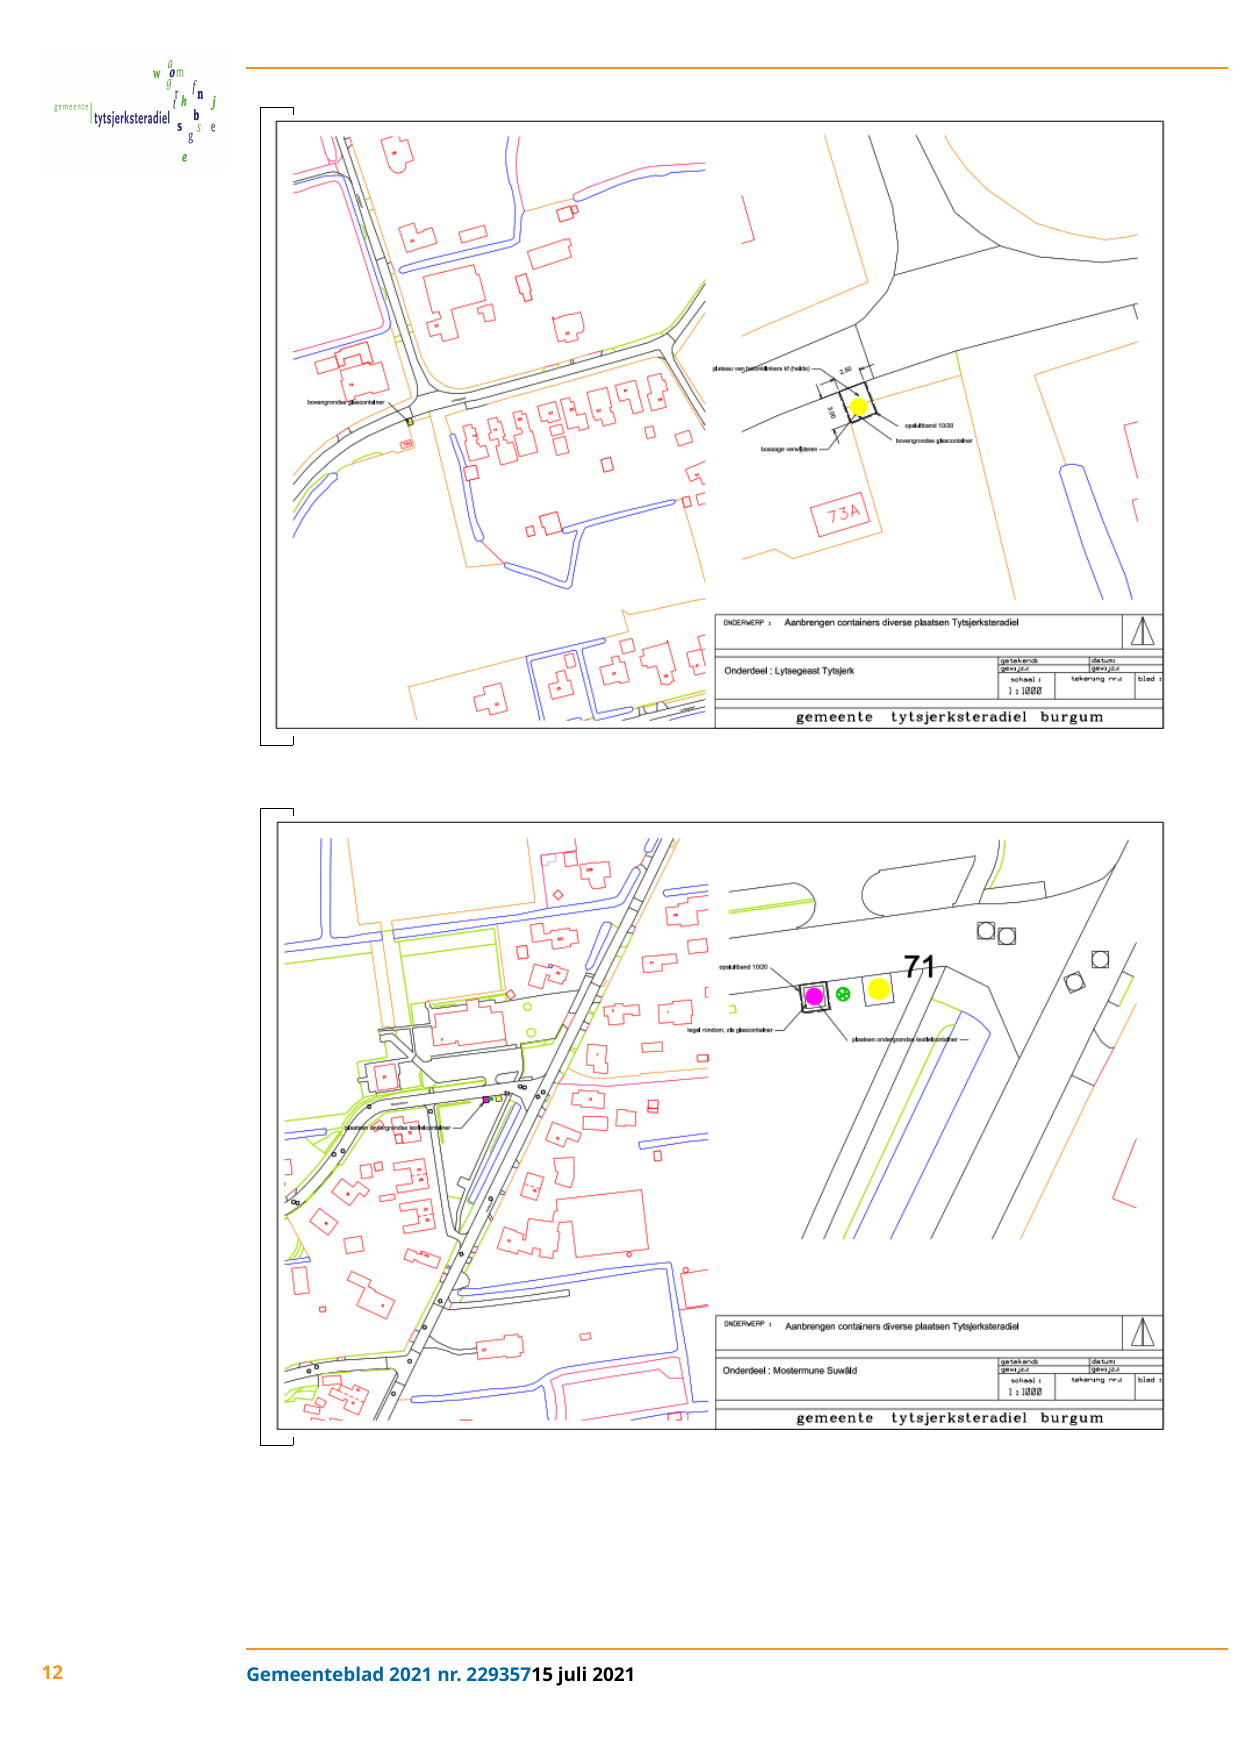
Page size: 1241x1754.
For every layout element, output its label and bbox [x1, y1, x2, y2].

picture [268, 115, 1173, 736]
picture [268, 816, 1173, 1437]
picture [41, 47, 231, 172]
